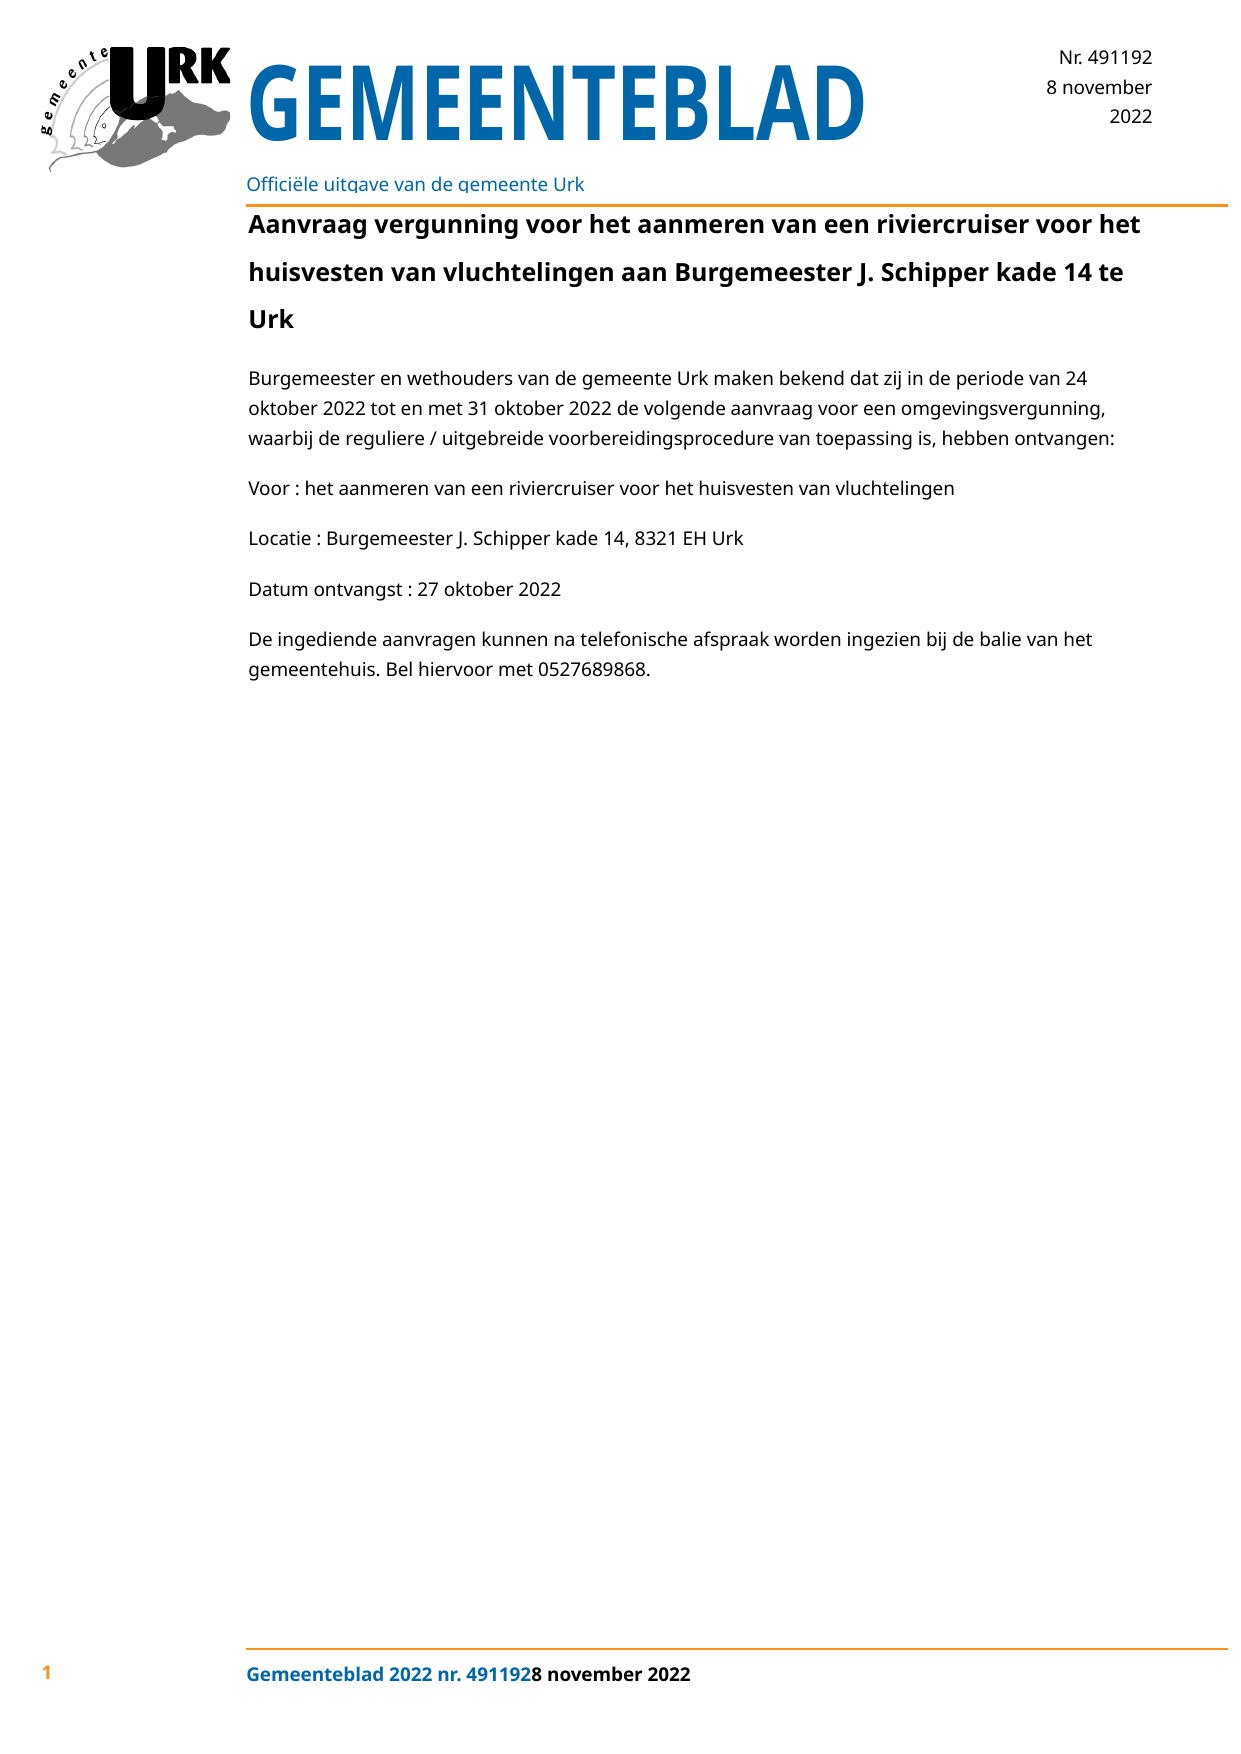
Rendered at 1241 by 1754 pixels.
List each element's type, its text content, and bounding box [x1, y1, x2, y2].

text Locatie : Burgemeester J. Schipper kade 14, 8321 EH Urk [248, 526, 1152, 551]
text De ingediende aanvragen kunnen na telefonische afspraak worden ingezien bij de balie van het gemeentehuis. Bel hiervoor met 0527689868. [248, 626, 1152, 682]
picture [41, 47, 231, 172]
text Datum ontvangst : 27 oktober 2022 [248, 576, 1152, 602]
text Voor : het aanmeren van een riviercruiser voor het huisvesten van vluchtelingen [248, 475, 1152, 501]
text Burgemeester en wethouders van de gemeente Urk maken bekend dat zij in de periode van 24 oktober 2022 tot en met 31 oktober 2022 de volgende aanvraag voor een omgevingsvergunning, waarbij de reguliere / uitgebreide voorbereidingsprocedure van toepassing is, hebben ontvangen: [248, 366, 1152, 450]
text Aanvraag vergunning voor het aanmeren van een riviercruiser voor het huisvesten van vluchtelingen aan Burgemeester J. Schipper kade 14 te Urk [248, 207, 1152, 336]
